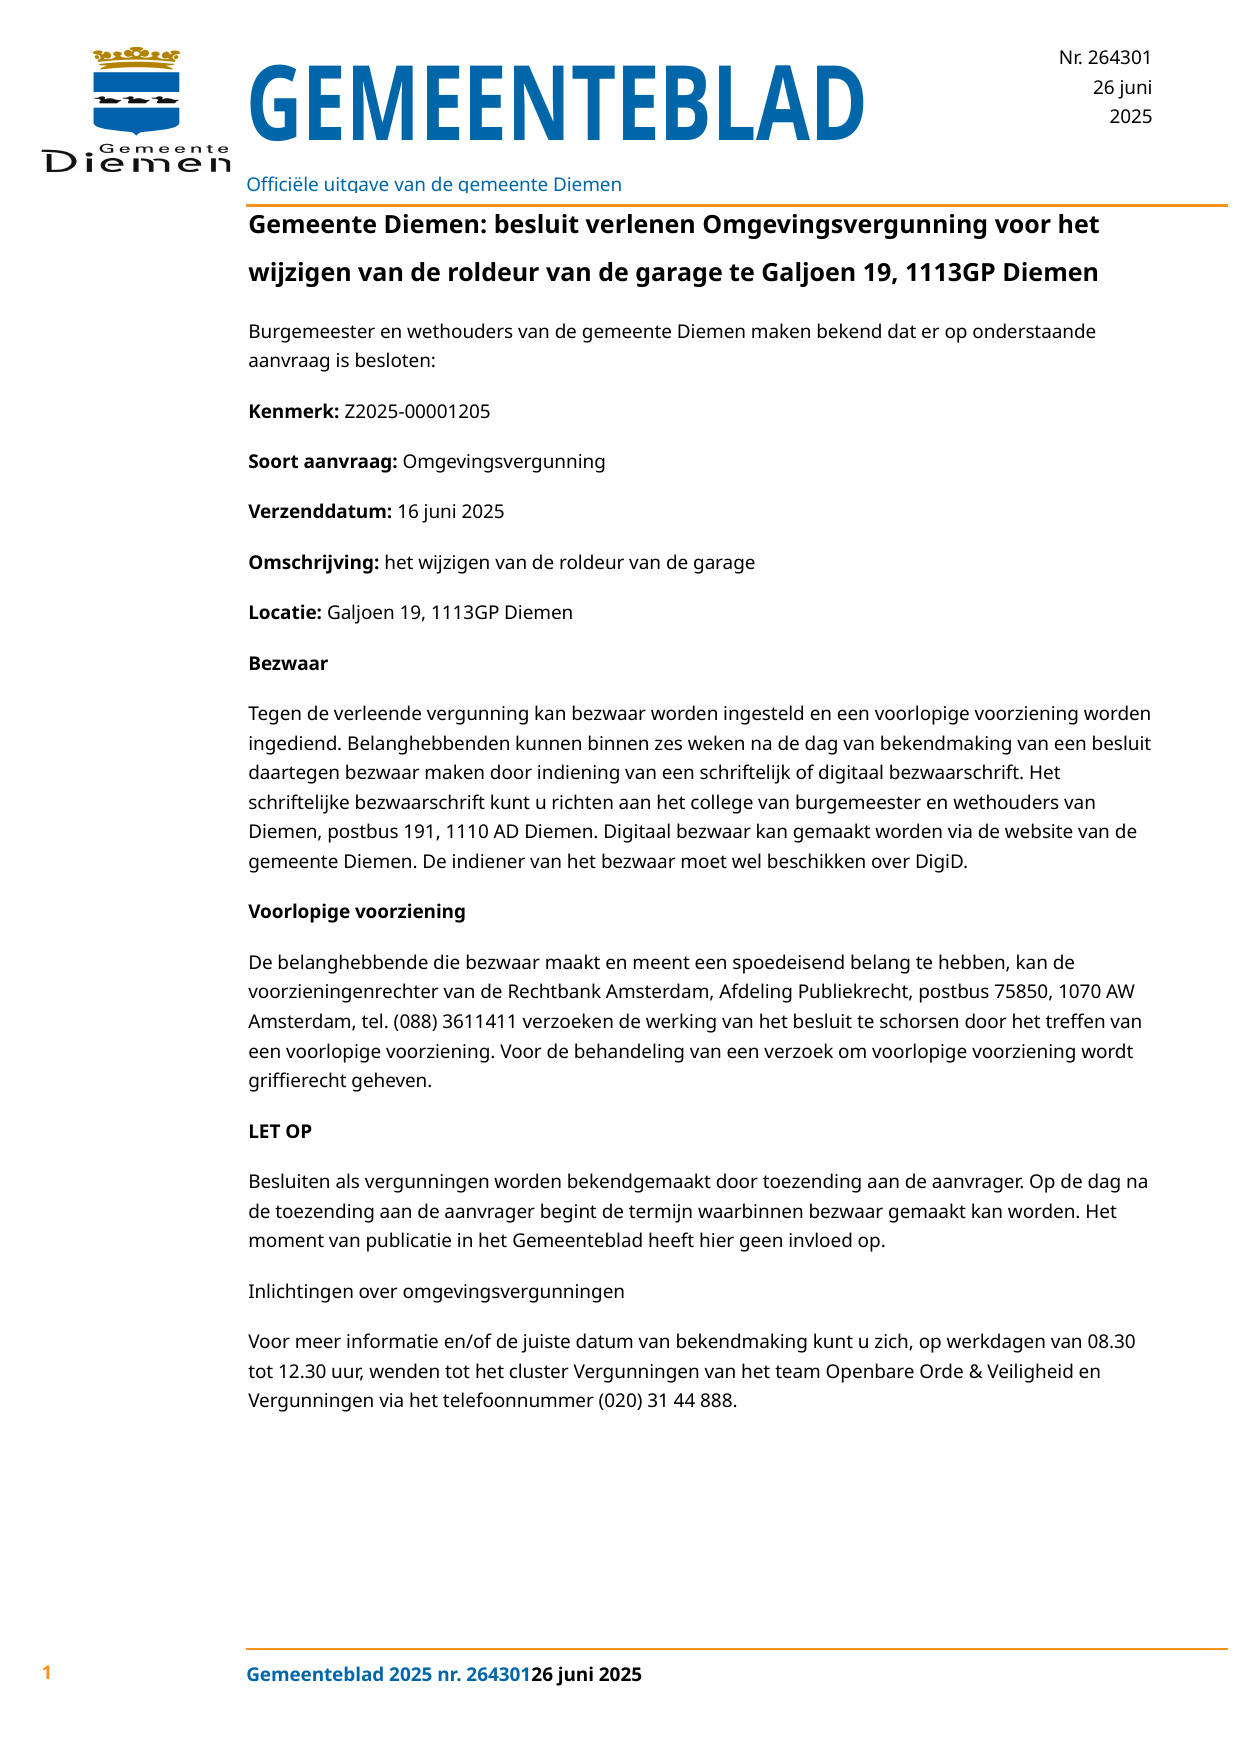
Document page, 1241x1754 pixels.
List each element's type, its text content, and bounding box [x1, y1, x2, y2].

text Gemeente Diemen: besluit verlenen Omgevingsvergunning voor het wijzigen van de roldeur van de garage te Galjoen 19, 1113GP Diemen [248, 207, 1152, 288]
text Voor meer informatie en/of de juiste datum van bekendmaking kunt u zich, op werkdagen van 08.30 tot 12.30 uur, wenden tot het cluster Vergunningen van het team Openbare Orde & Veiligheid en Vergunningen via het telefoonnummer (020) 31 44 888. [248, 1328, 1152, 1413]
text Inlichtingen over omgevingsvergunningen [248, 1278, 1152, 1304]
text Locatie: Galjoen 19, 1113GP Diemen [248, 599, 1152, 625]
text LET OP [248, 1118, 1152, 1144]
text Soort aanvraag: Omgevingsvergunning [248, 448, 1152, 474]
picture [41, 47, 231, 172]
text Omschrijving: het wijzigen van de roldeur van de garage [248, 549, 1152, 575]
text De belanghebbende die bezwaar maakt en meent een spoedeisend belang te hebben, kan de voorzieningenrechter van de Rechtbank Amsterdam, Afdeling Publiekrecht, postbus 75850, 1070 AW Amsterdam, tel. (088) 3611411 verzoeken de werking van het besluit te schorsen door het treffen van een voorlopige voorziening. Voor de behandeling van een verzoek om voorlopige voorziening wordt griffierecht geheven. [248, 949, 1152, 1093]
text Tegen de verleende vergunning kan bezwaar worden ingesteld en een voorlopige voorziening worden ingediend. Belanghebbenden kunnen binnen zes weken na de dag van bekendmaking van een besluit daartegen bezwaar maken door indiening van een schriftelijk of digitaal bezwaarschrift. Het schriftelijke bezwaarschrift kunt u richten aan het college van burgemeester en wethouders van Diemen, postbus 191, 1110 AD Diemen. Digitaal bezwaar kan gemaakt worden via de website van de gemeente Diemen. De indiener van het bezwaar moet wel beschikken over DigiD. [248, 700, 1152, 874]
text Besluiten als vergunningen worden bekendgemaakt door toezending aan de aanvrager. Op de dag na de toezending aan de aanvrager begint de termijn waarbinnen bezwaar gemaakt kan worden. Het moment van publicatie in het Gemeenteblad heeft hier geen invloed op. [248, 1168, 1152, 1253]
text Verzenddatum: 16 juni 2025 [248, 499, 1152, 524]
text Kenmerk: Z2025-00001205 [248, 398, 1152, 424]
text Voorlopige voorziening [248, 899, 1152, 924]
text Burgemeester en wethouders van de gemeente Diemen maken bekend dat er op onderstaande aanvraag is besloten: [248, 318, 1152, 373]
text Bezwaar [248, 650, 1152, 676]
